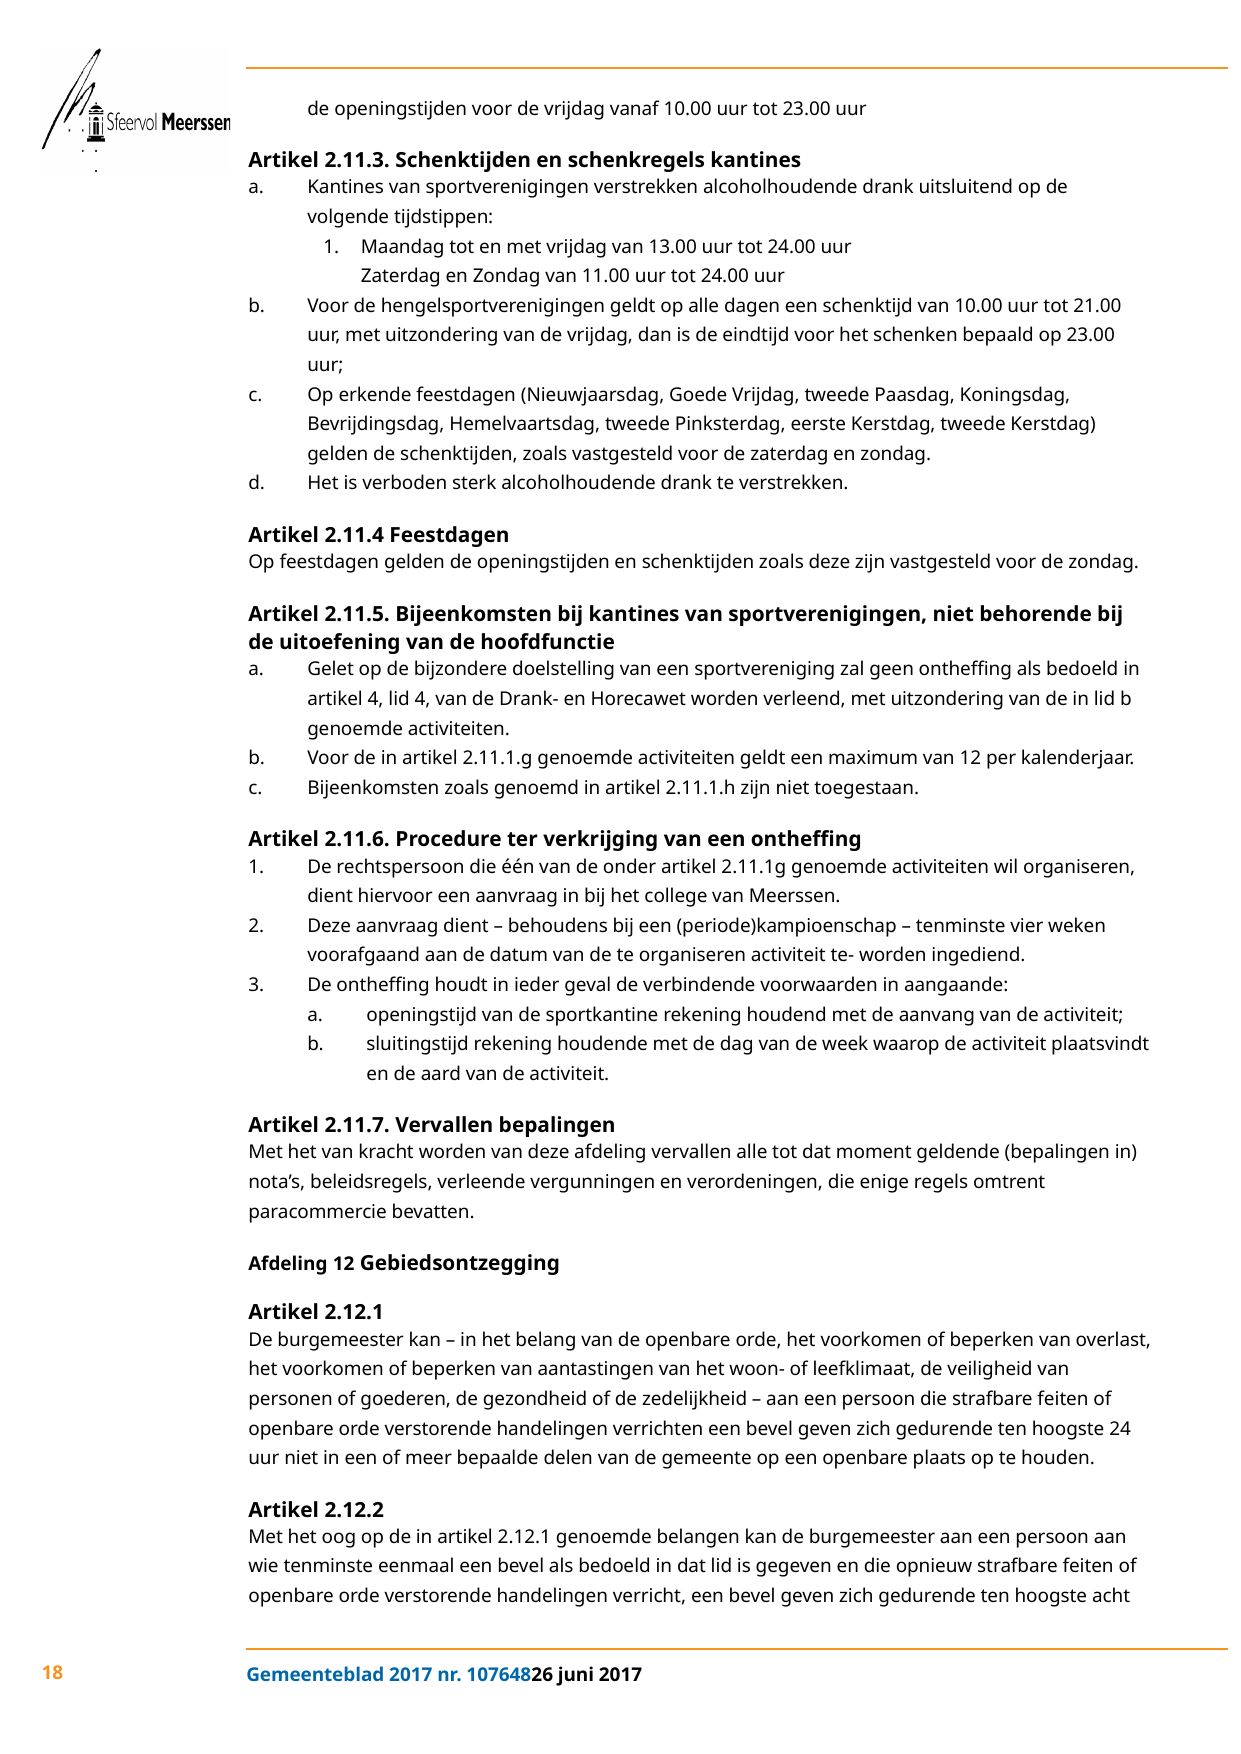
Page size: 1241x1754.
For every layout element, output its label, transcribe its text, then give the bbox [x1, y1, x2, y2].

list Het is verboden sterk alcoholhoudende drank te verstrekken. [248, 469, 1152, 495]
list De ontheffing houdt in ieder geval de verbindende voorwaarden in aangaande: [248, 971, 1152, 997]
text Met het van kracht worden van deze afdeling vervallen alle tot dat moment geldende (bepalingen in) nota’s, beleidsregels, verleende vergunningen en verordeningen, die enige regels omtrent paracommercie bevatten. [248, 1139, 1152, 1224]
picture [41, 47, 231, 172]
list Maandag tot en met vrijdag van 13.00 uur tot 24.00 uur [323, 233, 1152, 258]
text Artikel 2.11.5. Bijeenkomsten bij kantines van sportverenigingen, niet behorende bij de uitoefening van de hoofdfunctie [248, 599, 1152, 656]
text Artikel 2.12.1 [248, 1297, 1152, 1326]
text Artikel 2.11.4 Feestdagen [248, 520, 1152, 548]
list Kantines van sportverenigingen verstrekken alcoholhoudende drank uitsluitend op de volgende tijdstippen: [248, 174, 1152, 229]
list sluitingstijd rekening houdende met de dag van de week waarop de activiteit plaatsvindt en de aard van de activiteit. [307, 1030, 1152, 1086]
text Artikel 2.11.6. Procedure ter verkrijging van een ontheffing [248, 824, 1152, 853]
list Op erkende feestdagen (Nieuwjaarsdag, Goede Vrijdag, tweede Paasdag, Koningsdag, Bevrijdingsdag, Hemelvaartsdag, tweede Pinksterdag, eerste Kerstdag, tweede Kerstdag) gelden de schenktijden, zoals vastgesteld voor de zaterdag en zondag. [248, 381, 1152, 466]
text Met het oog op de in artikel 2.12.1 genoemde belangen kan de burgemeester aan een persoon aan wie tenminste eenmaal een bevel als bedoeld in dat lid is gegeven en die opnieuw strafbare feiten of openbare orde verstorende handelingen verricht, een bevel geven zich gedurende ten hoogste acht [248, 1523, 1152, 1608]
list openingstijd van de sportkantine rekening houdend met de aanvang van de activiteit; [307, 1001, 1152, 1026]
list Bijeenkomsten zoals genoemd in artikel 2.11.1.h zijn niet toegestaan. [248, 774, 1152, 800]
text Artikel 2.11.3. Schenktijden en schenkregels kantines [248, 145, 1152, 174]
list Zaterdag en Zondag van 11.00 uur tot 24.00 uur [323, 262, 1152, 288]
list Gelet op de bijzondere doelstelling van een sportvereniging zal geen ontheffing als bedoeld in artikel 4, lid 4, van de Drank- en Horecawet worden verleend, met uitzondering van de in lid b genoemde activiteiten. [248, 656, 1152, 741]
text Afdeling 12 Gebiedsontzegging [248, 1248, 1152, 1277]
list Voor de in artikel 2.11.1.g genoemde activiteiten geldt een maximum van 12 per kalenderjaar. [248, 744, 1152, 770]
list Deze aanvraag dient – behoudens bij een (periode)kampioenschap – tenminste vier weken voorafgaand aan de datum van de te organiseren activiteit te- worden ingediend. [248, 912, 1152, 967]
text Artikel 2.12.2 [248, 1495, 1152, 1523]
list De rechtspersoon die één van de onder artikel 2.11.1g genoemde activiteiten wil organiseren, dient hiervoor een aanvraag in bij het college van Meerssen. [248, 853, 1152, 908]
list Voor de hengelsportverenigingen geldt op alle dagen een schenktijd van 10.00 uur tot 21.00 uur, met uitzondering van de vrijdag, dan is de eindtijd voor het schenken bepaald op 23.00 uur; [248, 292, 1152, 377]
text De burgemeester kan – in het belang van de openbare orde, het voorkomen of beperken van overlast, het voorkomen of beperken van aantastingen van het woon- of leefklimaat, de veiligheid van personen of goederen, de gezondheid of de zedelijkheid – aan een persoon die strafbare feiten of openbare orde verstorende handelingen verrichten een bevel geven zich gedurende ten hoogste 24 uur niet in een of meer bepaalde delen van de gemeente op een openbare plaats op te houden. [248, 1326, 1152, 1470]
list de openingstijden voor de vrijdag vanaf 10.00 uur tot 23.00 uur [248, 95, 1152, 121]
text Op feestdagen gelden de openingstijden en schenktijden zoals deze zijn vastgesteld voor de zondag. [248, 548, 1152, 574]
text Artikel 2.11.7. Vervallen bepalingen [248, 1110, 1152, 1139]
